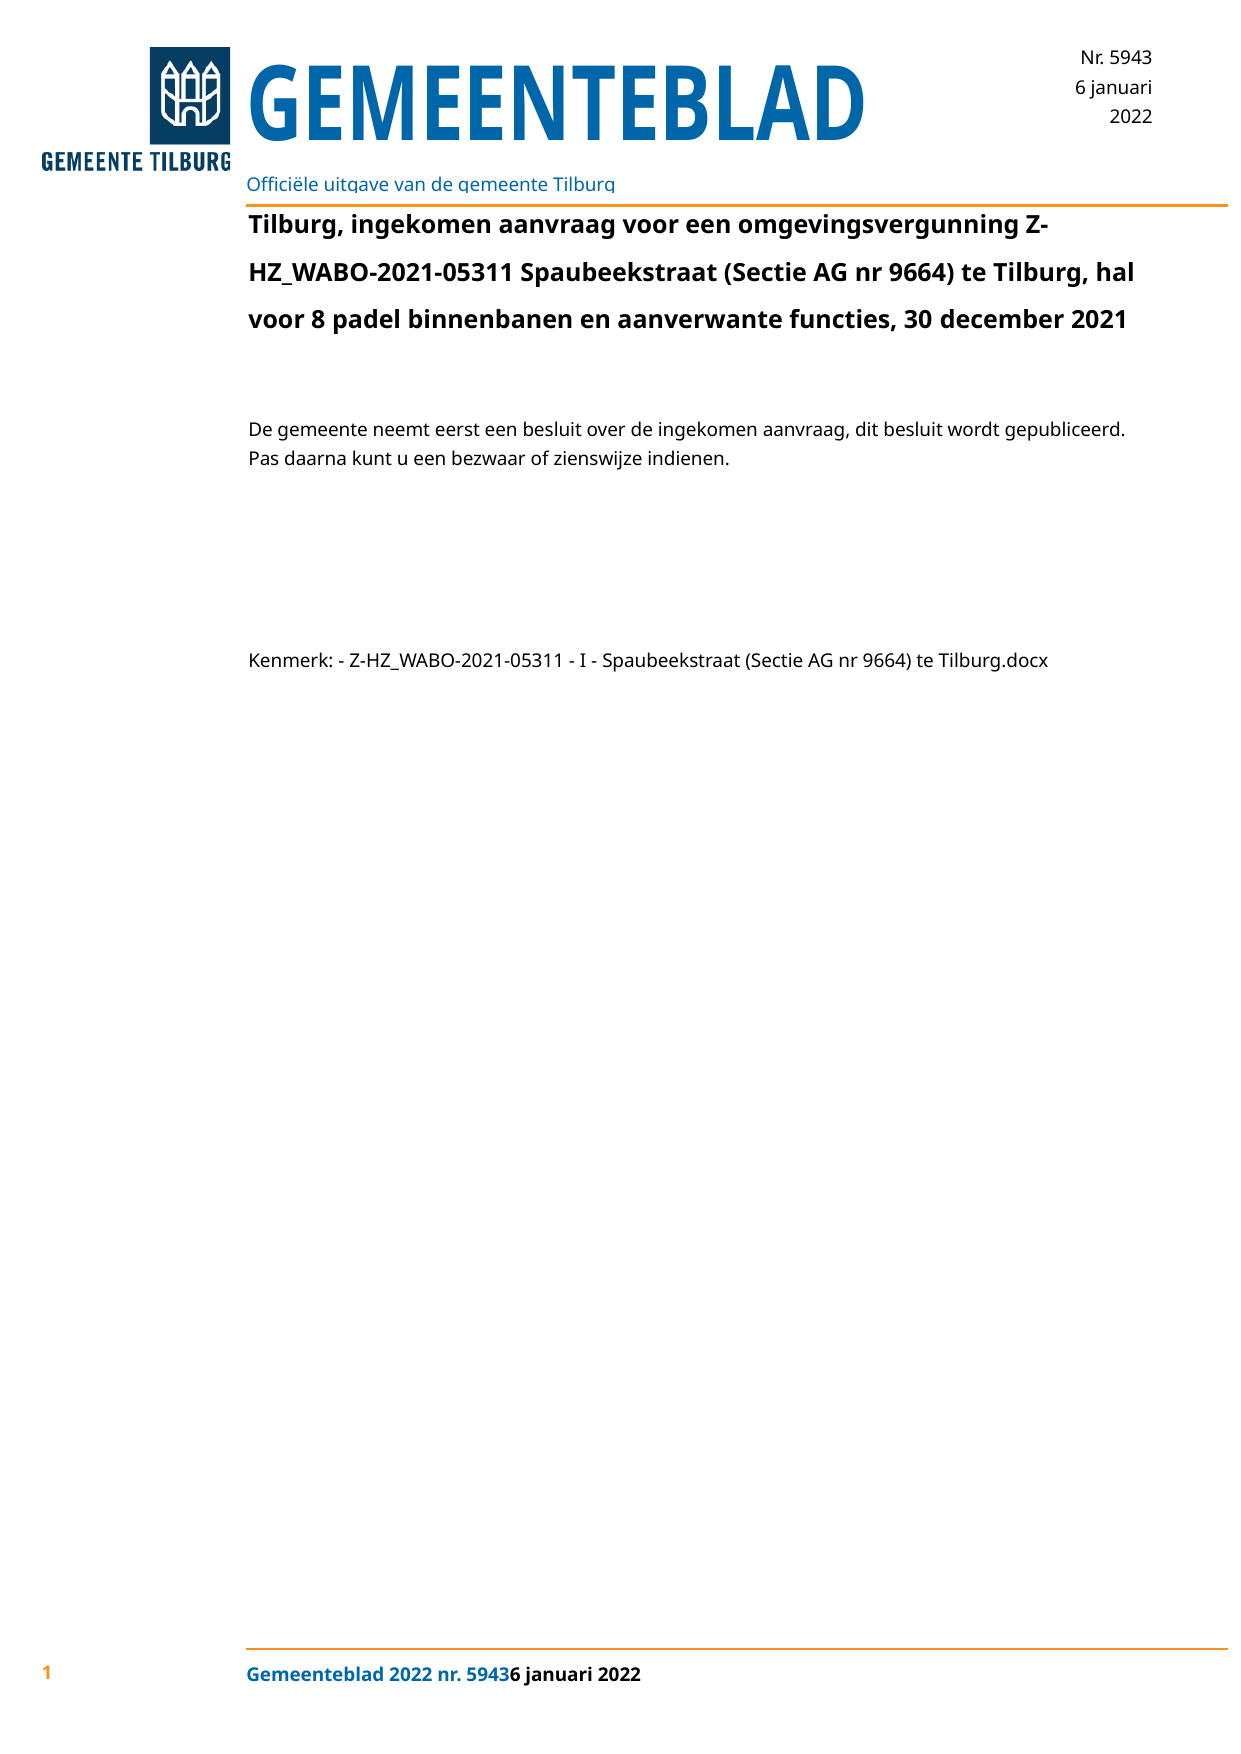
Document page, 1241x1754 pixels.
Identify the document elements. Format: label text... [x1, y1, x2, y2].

picture [41, 47, 231, 172]
text Kenmerk: - Z-HZ_WABO-2021-05311 - I - Spaubeekstraat (Sectie AG nr 9664) te Tilburg.docx [248, 647, 1152, 673]
text De gemeente neemt eerst een besluit over de ingekomen aanvraag, dit besluit wordt gepubliceerd. Pas daarna kunt u een bezwaar of zienswijze indienen. [248, 416, 1152, 471]
text Tilburg, ingekomen aanvraag voor een omgevingsvergunning Z-HZ_WABO-2021-05311 Spaubeekstraat (Sectie AG nr 9664) te Tilburg, hal voor 8 padel binnenbanen en aanverwante functies, 30 december 2021 [248, 207, 1152, 336]
